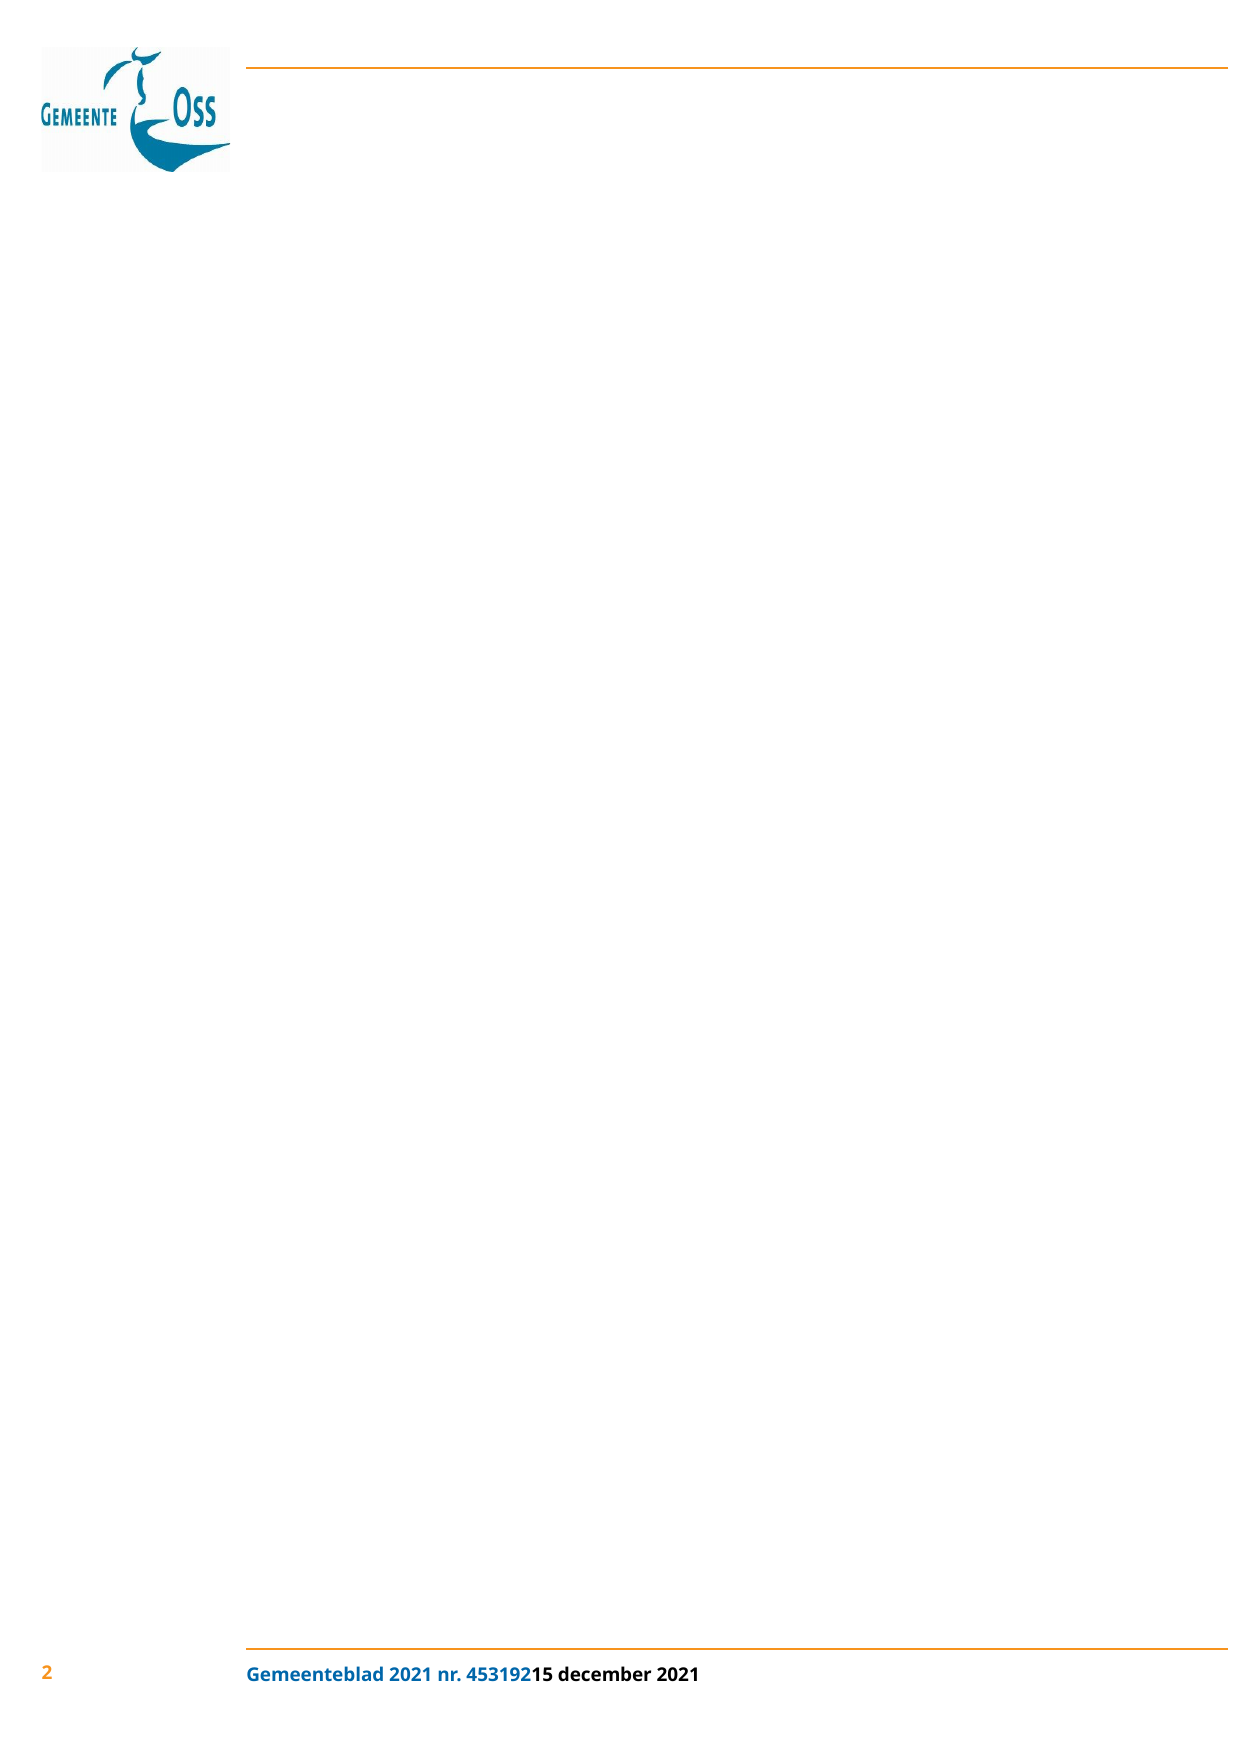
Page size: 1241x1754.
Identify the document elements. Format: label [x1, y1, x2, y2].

picture [41, 47, 231, 172]
